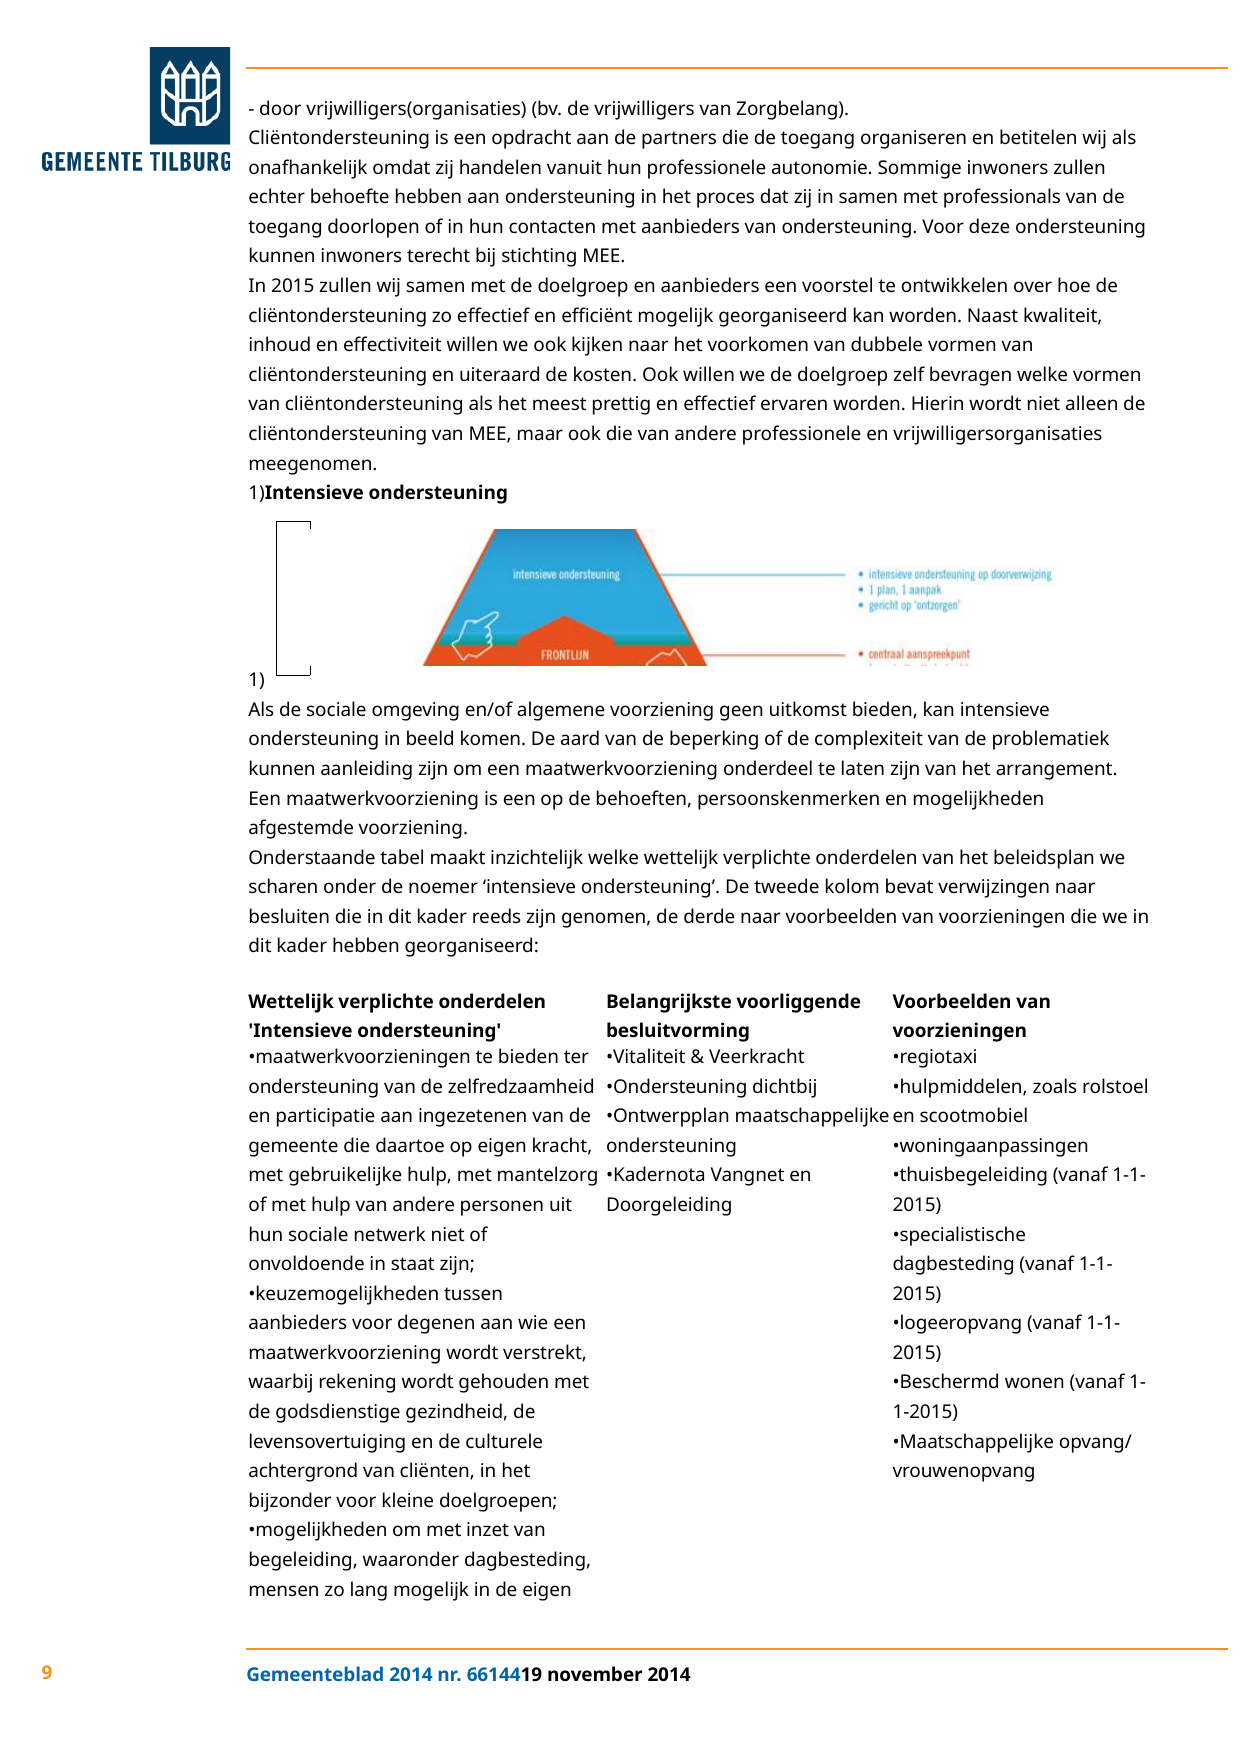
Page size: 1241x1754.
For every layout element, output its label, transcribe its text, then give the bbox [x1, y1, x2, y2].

text Als de sociale omgeving en/of algemene voorziening geen uitkomst bieden, kan intensieve ondersteuning in beeld komen. De aard van de beperking of de complexiteit van de problematiek kunnen aanleiding zijn om een maatwerkvoorziening onderdeel te laten zijn van het arrangement. Een maatwerkvoorziening is een op de behoeften, persoonskenmerken en mogelijkheden afgestemde voorziening. [248, 696, 1152, 840]
table_cell •maatwerkvoorzieningen te bieden ter ondersteuning van de zelfredzaamheid en participatie aan ingezetenen van de gemeente die daartoe op eigen kracht, met gebruikelijke hulp, met mantelzorg of met hulp van andere personen uit hun sociale netwerk niet of onvoldoende in staat zijn; •keuzemogelijkheden tussen aanbieders voor degenen aan wie een maatwerkvoorziening wordt verstrekt, waarbij rekening wordt gehouden met de godsdienstige gezindheid, de levensovertuiging en de culturele achtergrond van cliënten, in het bijzonder voor kleine doelgroepen; •mogelijkheden om met inzet van begeleiding, waaronder dagbesteding, mensen zo lang mogelijk in de eigen [248, 1043, 606, 1601]
text - door vrijwilligers(organisaties) (bv. de vrijwilligers van Zorgbelang). [248, 95, 1152, 121]
text Onderstaande tabel maakt inzichtelijk welke wettelijk verplichte onderdelen van het beleidsplan we scharen onder de noemer ‘intensieve ondersteuning’. De tweede kolom bevat verwijzingen naar besluiten die in dit kader reeds zijn genomen, de derde naar voorbeelden van voorzieningen die we in dit kader hebben georganiseerd: [248, 844, 1152, 958]
text Cliëntondersteuning is een opdracht aan de partners die de toegang organiseren en betitelen wij als onafhankelijk omdat zij handelen vanuit hun professionele autonomie. Sommige inwoners zullen echter behoefte hebben aan ondersteuning in het proces dat zij in samen met professionals van de toegang doorlopen of in hun contacten met aanbieders van ondersteuning. Voor deze ondersteuning kunnen inwoners terecht bij stichting MEE. [248, 124, 1152, 268]
text 1)Intensieve ondersteuning [248, 479, 1152, 505]
table_cell •regiotaxi •hulpmiddelen, zoals rolstoel en scootmobiel •woningaanpassingen •thuisbegeleiding (vanaf 1-1-2015) •specialistische dagbesteding (vanaf 1-1-2015) •logeeropvang (vanaf 1-1-2015) •Beschermd wonen (vanaf 1-1-2015) •Maatschappelijke opvang/ vrouwenopvang [892, 1043, 1152, 1601]
table_header Voorbeelden van voorzieningen [892, 988, 1152, 1043]
table_cell •Vitaliteit & Veerkracht •Ondersteuning dichtbij •Ontwerpplan maatschappelijke ondersteuning •Kadernota Vangnet en Doorgeleiding [606, 1043, 892, 1601]
text In 2015 zullen wij samen met de doelgroep en aanbieders een voorstel te ontwikkelen over hoe de cliëntondersteuning zo effectief en efficiënt mogelijk georganiseerd kan worden. Naast kwaliteit, inhoud en effectiviteit willen we ook kijken naar het voorkomen van dubbele vormen van cliëntondersteuning en uiteraard de kosten. Ook willen we de doelgroep zelf bevragen welke vormen van cliëntondersteuning als het meest prettig en effectief ervaren worden. Hierin wordt niet alleen de cliëntondersteuning van MEE, maar ook die van andere professionele en vrijwilligersorganisaties meegenomen. [248, 272, 1152, 476]
table_header Wettelijk verplichte onderdelen 'Intensieve ondersteuning' [248, 988, 606, 1043]
picture [285, 529, 1073, 666]
table_header Belangrijkste voorliggende besluitvorming [606, 988, 892, 1043]
text 1) [248, 509, 1152, 692]
picture [41, 47, 231, 172]
